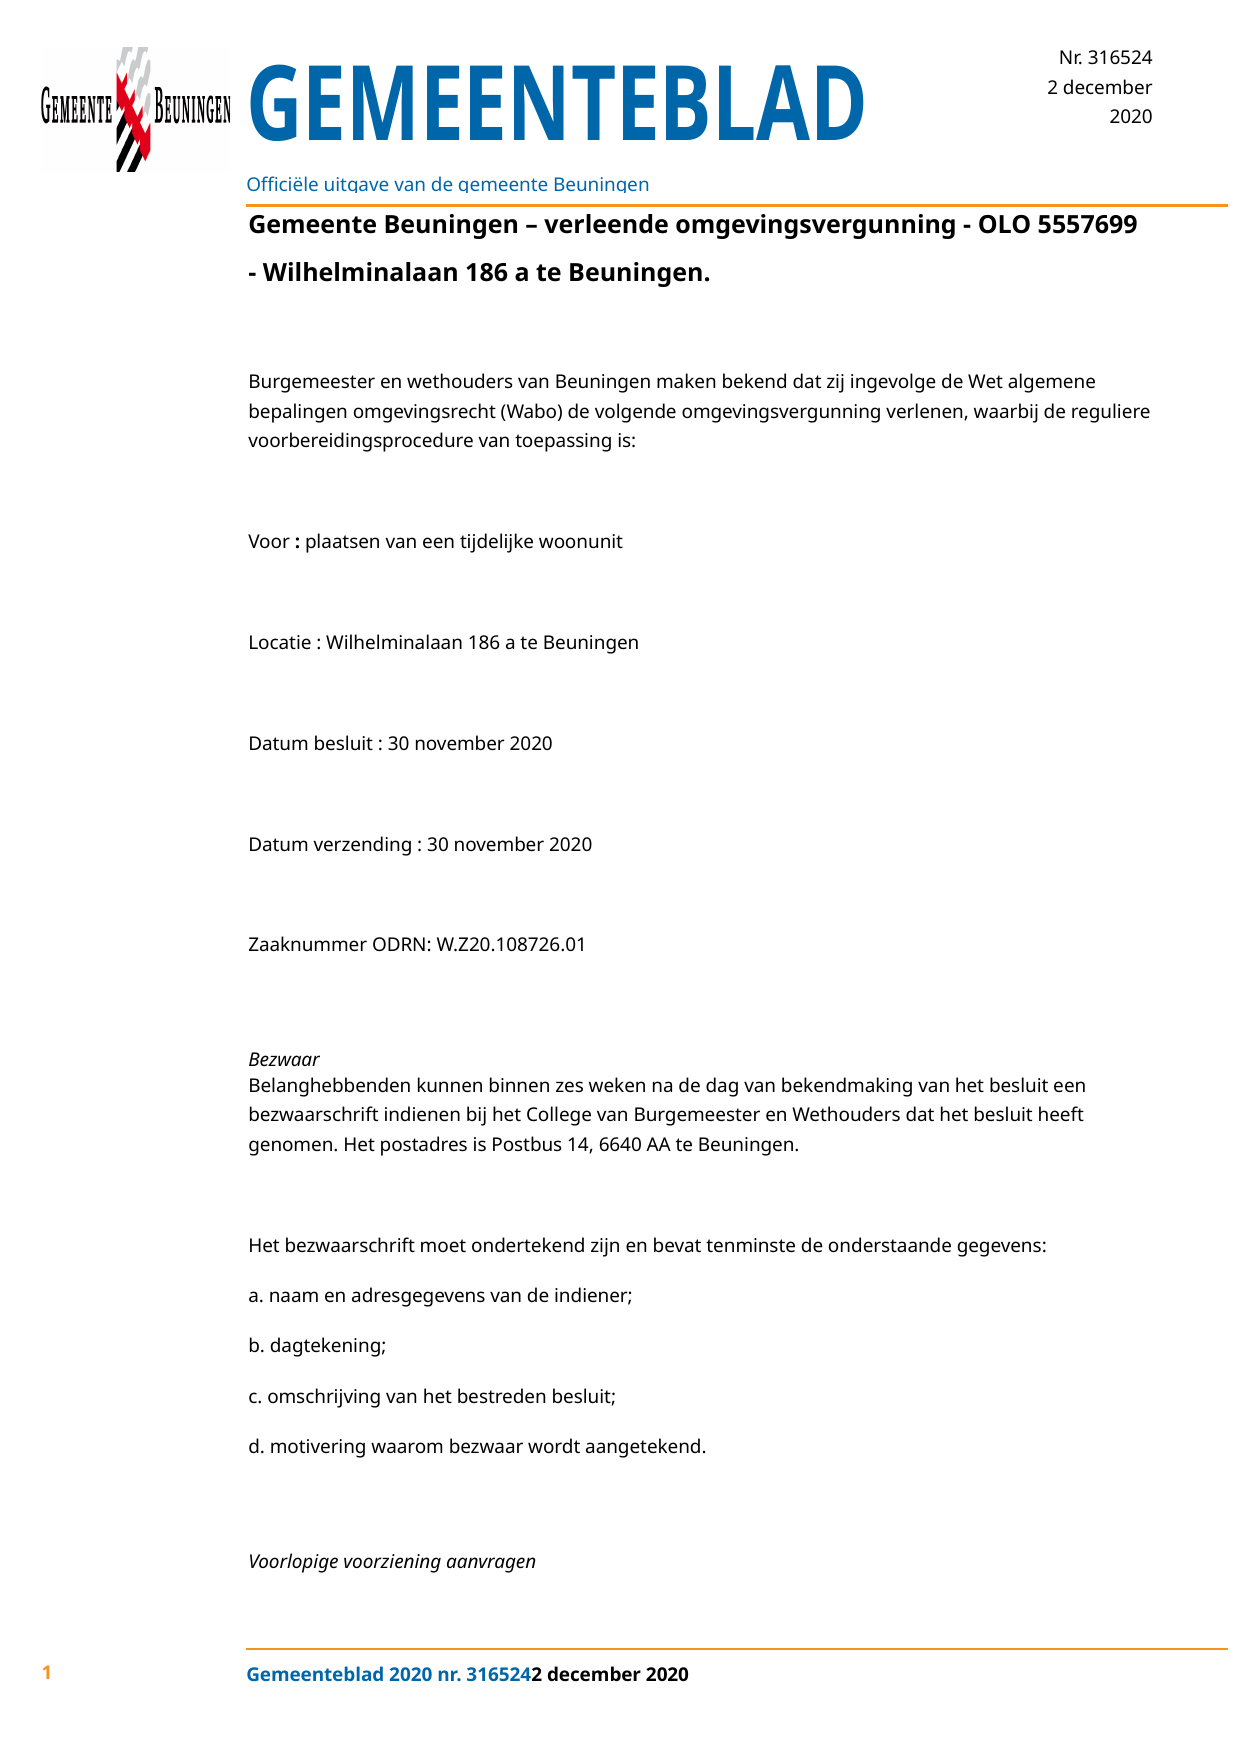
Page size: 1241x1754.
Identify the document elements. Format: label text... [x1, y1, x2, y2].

text Voorlopige voorziening aanvragen [248, 1548, 1152, 1573]
text a. naam en adresgegevens van de indiener; [248, 1282, 1152, 1308]
text Gemeente Beuningen – verleende omgevingsvergunning - OLO 5557699 - Wilhelminalaan 186 a te Beuningen. [248, 207, 1152, 288]
text Datum besluit : 30 november 2020 [248, 730, 1152, 756]
text Zaaknummer ODRN: W.Z20.108726.01 [248, 932, 1152, 957]
text Burgemeester en wethouders van Beuningen maken bekend dat zij ingevolge de Wet algemene bepalingen omgevingsrecht (Wabo) de volgende omgevingsvergunning verlenen, waarbij de reguliere voorbereidingsprocedure van toepassing is: [248, 368, 1152, 453]
text Bezwaar [248, 1046, 1152, 1072]
text Het bezwaarschrift moet ondertekend zijn en bevat tenminste de onderstaande gegevens: [248, 1232, 1152, 1257]
text Belanghebbenden kunnen binnen zes weken na de dag van bekendmaking van het besluit een bezwaarschrift indienen bij het College van Burgemeester en Wethouders dat het besluit heeft genomen. Het postadres is Postbus 14, 6640 AA te Beuningen. [248, 1072, 1152, 1157]
text Locatie : Wilhelminalaan 186 a te Beuningen [248, 629, 1152, 655]
picture [41, 47, 231, 172]
text c. omschrijving van het bestreden besluit; [248, 1383, 1152, 1409]
text b. dagtekening; [248, 1333, 1152, 1358]
text Datum verzending : 30 november 2020 [248, 831, 1152, 857]
text d. motivering waarom bezwaar wordt aangetekend. [248, 1433, 1152, 1459]
text Voor : plaatsen van een tijdelijke woonunit [248, 528, 1152, 554]
